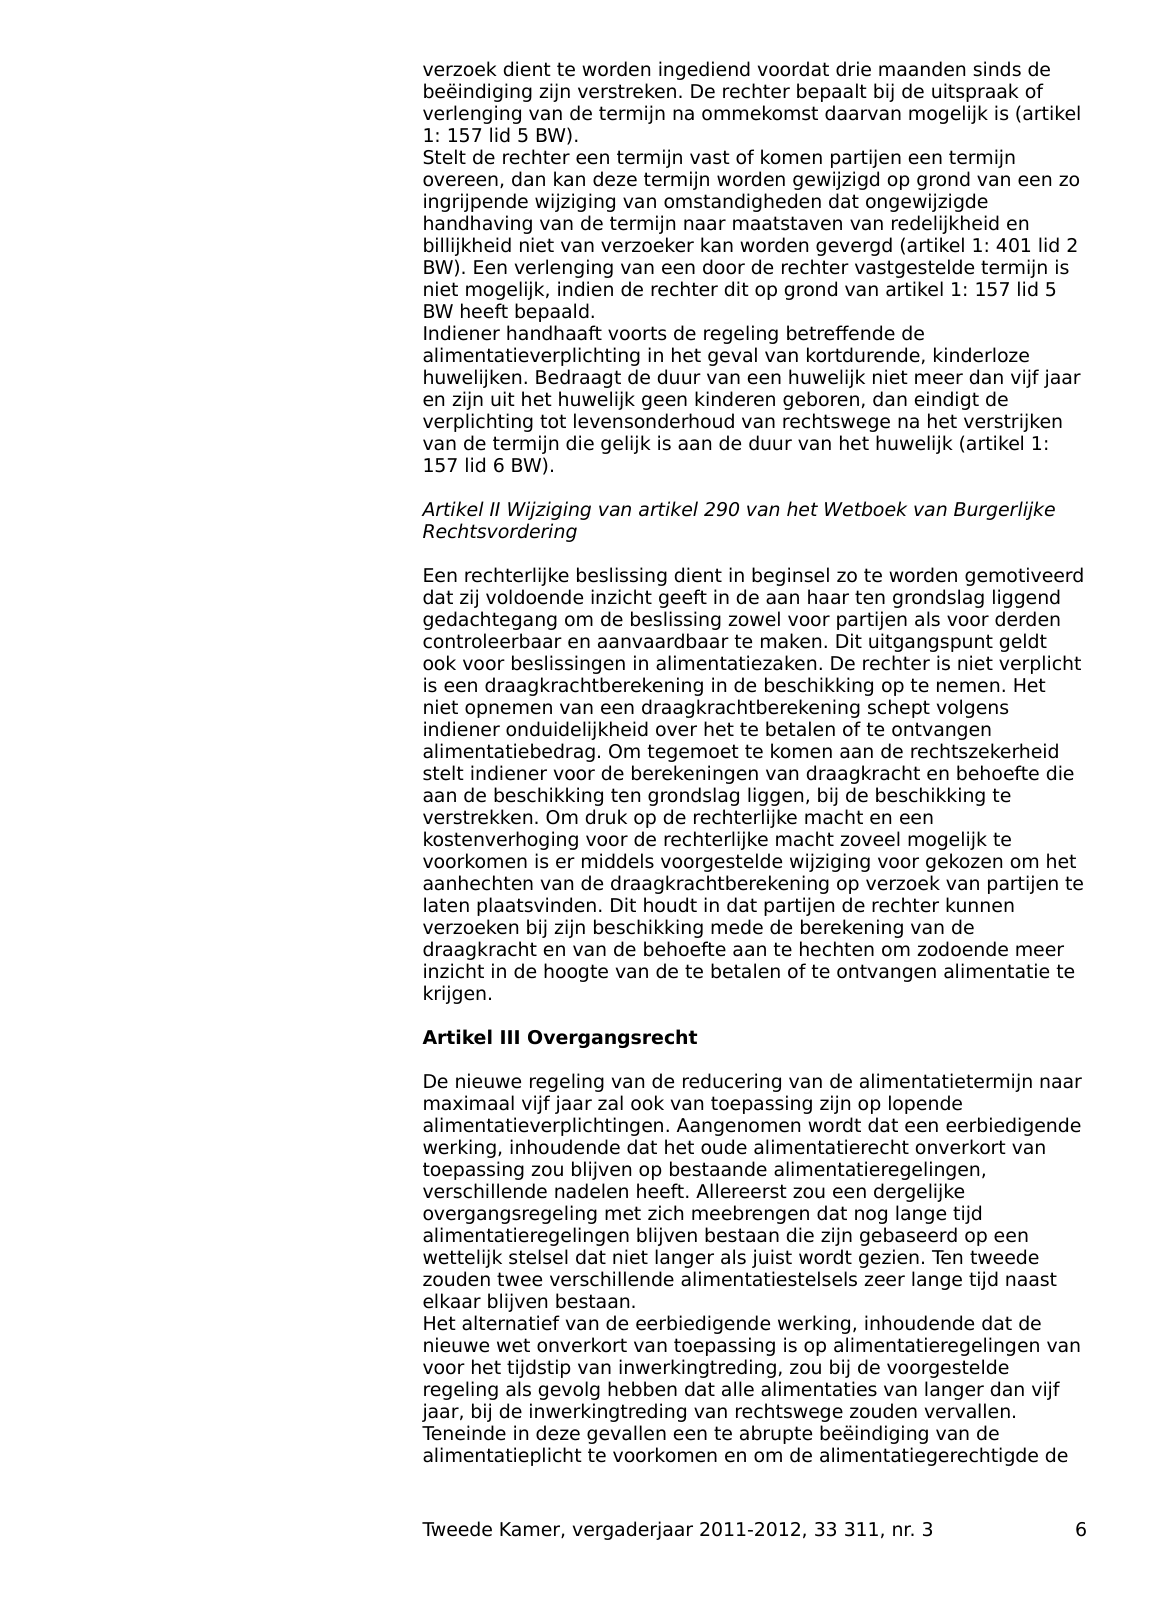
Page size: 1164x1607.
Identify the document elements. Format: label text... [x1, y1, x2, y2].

text De nieuwe regeling van de reducering van de alimentatietermijn naar maximaal vijf jaar zal ook van toepassing zijn op lopende alimentatieverplichtingen. Aangenomen wordt dat een eerbiedigende werking, inhoudende dat het oude alimentatierecht onverkort van toepassing zou blijven op bestaande alimentatieregelingen, verschillende nadelen heeft. Allereerst zou een dergelijke overgangsregeling met zich meebrengen dat nog lange tijd alimentatieregelingen blijven bestaan die zijn gebaseerd op een wettelijk stelsel dat niet langer als juist wordt gezien. Ten tweede zouden twee verschillende alimentatiestelsels zeer lange tijd naast elkaar blijven bestaan. [422, 1071, 1087, 1313]
text Stelt de rechter een termijn vast of komen partijen een termijn overeen, dan kan deze termijn worden gewijzigd op grond van een zo ingrijpende wijziging van omstandigheden dat ongewijzigde handhaving van de termijn naar maatstaven van redelijkheid en billijkheid niet van verzoeker kan worden gevergd (artikel 1: 401 lid 2 BW). Een verlenging van een door de rechter vastgestelde termijn is niet mogelijk, indien de rechter dit op grond van artikel 1: 157 lid 5 BW heeft bepaald. [422, 147, 1087, 323]
text verzoek dient te worden ingediend voordat drie maanden sinds de beëindiging zijn verstreken. De rechter bepaalt bij de uitspraak of verlenging van de termijn na ommekomst daarvan mogelijk is (artikel 1: 157 lid 5 BW). [422, 59, 1087, 147]
subtitle Artikel II Wijziging van artikel 290 van het Wetboek van Burgerlijke Rechtsvordering [422, 499, 1087, 543]
subtitle Artikel III Overgangsrecht [422, 1027, 1087, 1049]
text Een rechterlijke beslissing dient in beginsel zo te worden gemotiveerd dat zij voldoende inzicht geeft in de aan haar ten grondslag liggend gedachtegang om de beslissing zowel voor partijen als voor derden controleerbaar en aanvaardbaar te maken. Dit uitgangspunt geldt ook voor beslissingen in alimentatiezaken. De rechter is niet verplicht is een draagkrachtberekening in de beschikking op te nemen. Het niet opnemen van een draagkrachtberekening schept volgens indiener onduidelijkheid over het te betalen of te ontvangen alimentatiebedrag. Om tegemoet te komen aan de rechtszekerheid stelt indiener voor de berekeningen van draagkracht en behoefte die aan de beschikking ten grondslag liggen, bij de beschikking te verstrekken. Om druk op de rechterlijke macht en een kostenverhoging voor de rechterlijke macht zoveel mogelijk te voorkomen is er middels voorgestelde wijziging voor gekozen om het aanhechten van de draagkrachtberekening op verzoek van partijen te laten plaatsvinden. Dit houdt in dat partijen de rechter kunnen verzoeken bij zijn beschikking mede de berekening van de draagkracht en van de behoefte aan te hechten om zodoende meer inzicht in de hoogte van de te betalen of te ontvangen alimentatie te krijgen. [422, 565, 1087, 1004]
text Het alternatief van de eerbiedigende werking, inhoudende dat de nieuwe wet onverkort van toepassing is op alimentatieregelingen van voor het tijdstip van inwerkingtreding, zou bij de voorgestelde regeling als gevolg hebben dat alle alimentaties van langer dan vijf jaar, bij de inwerkingtreding van rechtswege zouden vervallen. Teneinde in deze gevallen een te abrupte beëindiging van de alimentatieplicht te voorkomen en om de alimentatiegerechtigde de [422, 1313, 1087, 1467]
text Indiener handhaaft voorts de regeling betreffende de alimentatieverplichting in het geval van kortdurende, kinderloze huwelijken. Bedraagt de duur van een huwelijk niet meer dan vijf jaar en zijn uit het huwelijk geen kinderen geboren, dan eindigt de verplichting tot levensonderhoud van rechtswege na het verstrijken van de termijn die gelijk is aan de duur van het huwelijk (artikel 1: 157 lid 6 BW). [422, 323, 1087, 477]
